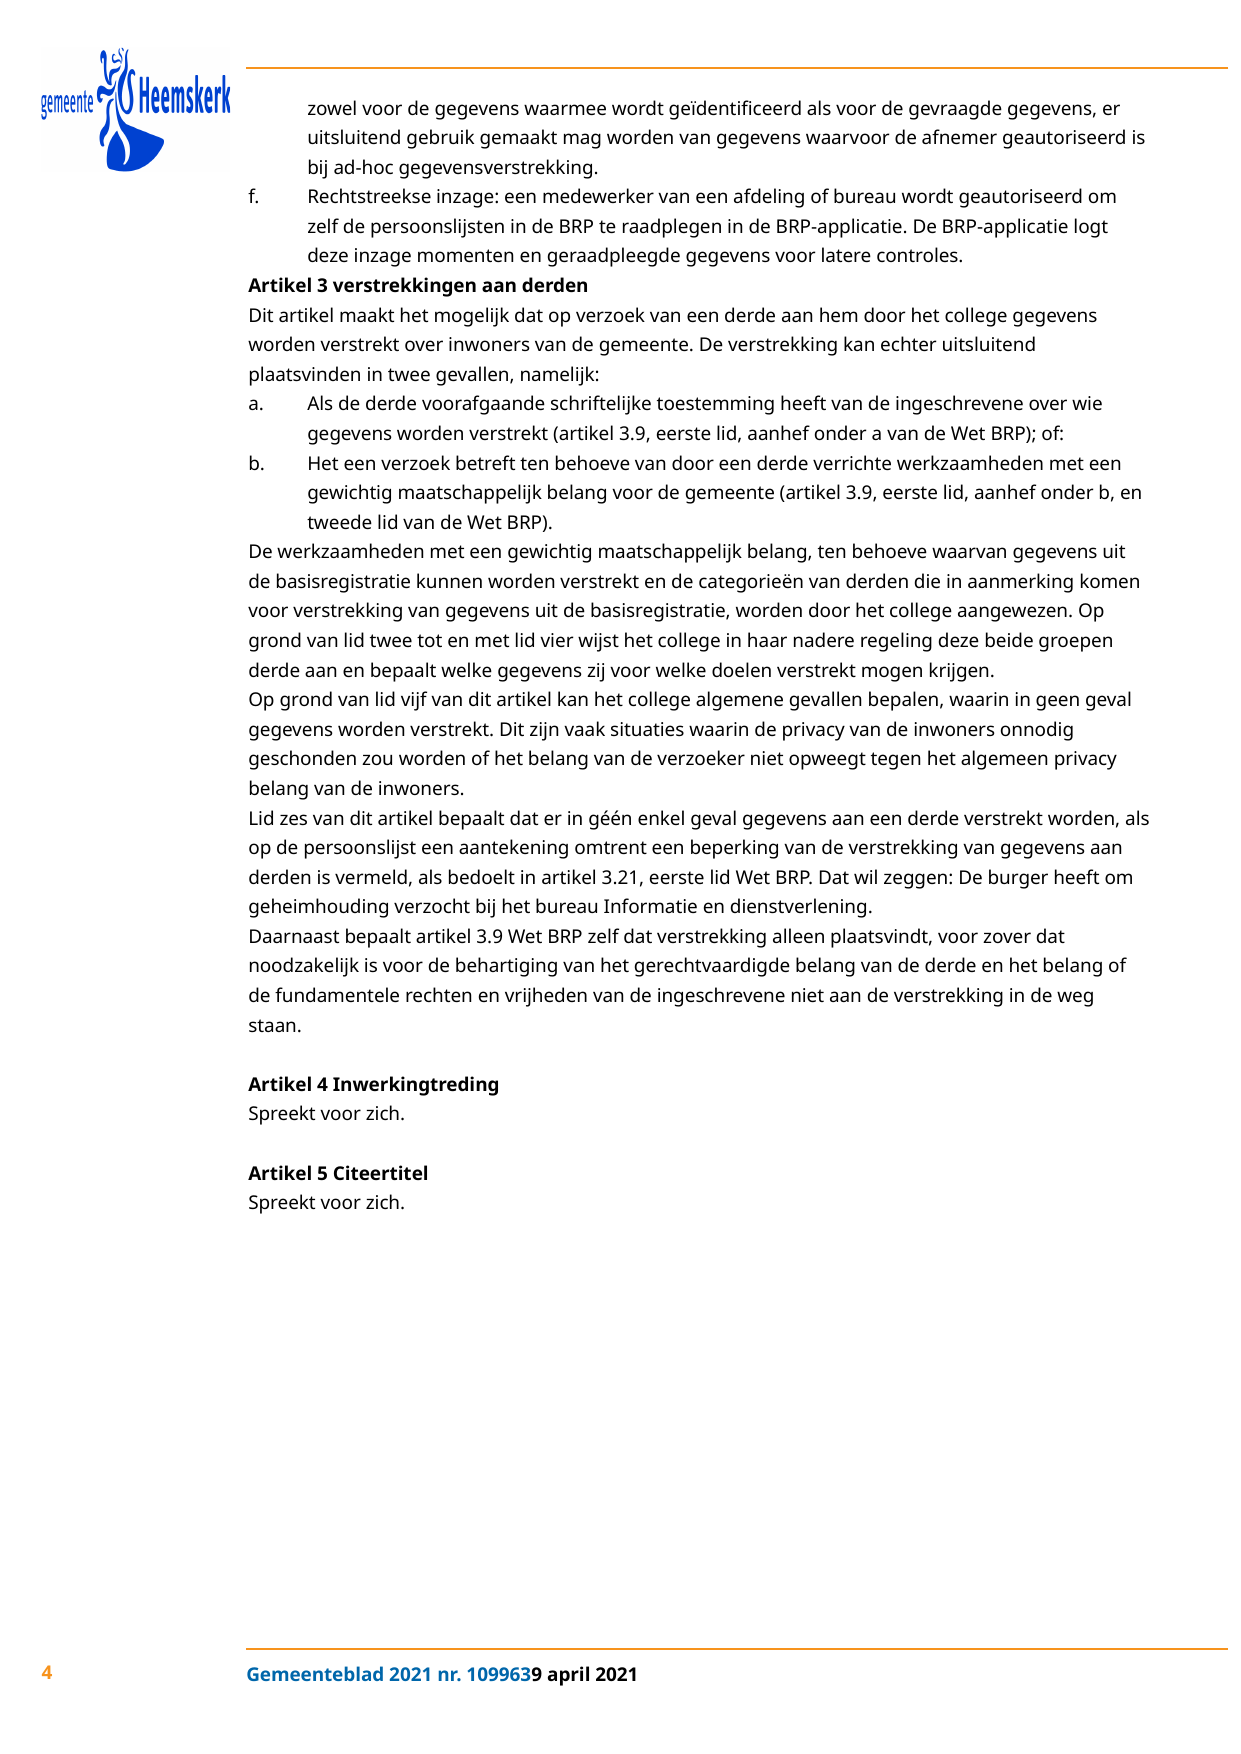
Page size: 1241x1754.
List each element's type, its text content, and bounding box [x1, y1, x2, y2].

text Spreekt voor zich. [248, 1101, 1152, 1126]
list zowel voor de gegevens waarmee wordt geïdentificeerd als voor de gevraagde gegevens, er uitsluitend gebruik gemaakt mag worden van gegevens waarvoor de afnemer geautoriseerd is bij ad-hoc gegevensverstrekking. [248, 95, 1152, 180]
list Als de derde voorafgaande schriftelijke toestemming heeft van de ingeschrevene over wie gegevens worden verstrekt (artikel 3.9, eerste lid, aanhef onder a van de Wet BRP); of: [248, 391, 1152, 446]
text Op grond van lid vijf van dit artikel kan het college algemene gevallen bepalen, waarin in geen geval gegevens worden verstrekt. Dit zijn vaak situaties waarin de privacy van de inwoners onnodig geschonden zou worden of het belang van de verzoeker niet opweegt tegen het algemeen privacy belang van de inwoners. [248, 686, 1152, 801]
text Dit artikel maakt het mogelijk dat op verzoek van een derde aan hem door het college gegevens worden verstrekt over inwoners van de gemeente. De verstrekking kan echter uitsluitend plaatsvinden in twee gevallen, namelijk: [248, 302, 1152, 387]
text Artikel 3 verstrekkingen aan derden [248, 272, 1152, 298]
picture [41, 47, 231, 172]
text De werkzaamheden met een gewichtig maatschappelijk belang, ten behoeve waarvan gegevens uit de basisregistratie kunnen worden verstrekt en de categorieën van derden die in aanmerking komen voor verstrekking van gegevens uit de basisregistratie, worden door het college aangewezen. Op grond van lid twee tot en met lid vier wijst het college in haar nadere regeling deze beide groepen derde aan en bepaalt welke gegevens zij voor welke doelen verstrekt mogen krijgen. [248, 538, 1152, 683]
text Artikel 4 Inwerkingtreding [248, 1071, 1152, 1097]
text Artikel 5 Citeertitel [248, 1160, 1152, 1186]
list Het een verzoek betreft ten behoeve van door een derde verrichte werkzaamheden met een gewichtig maatschappelijk belang voor de gemeente (artikel 3.9, eerste lid, aanhef onder b, en tweede lid van de Wet BRP). [248, 450, 1152, 535]
list Rechtstreekse inzage: een medewerker van een afdeling of bureau wordt geautoriseerd om zelf de persoonslijsten in de BRP te raadplegen in de BRP-applicatie. De BRP-applicatie logt deze inzage momenten en geraadpleegde gegevens voor latere controles. [248, 183, 1152, 268]
text Lid zes van dit artikel bepaalt dat er in géén enkel geval gegevens aan een derde verstrekt worden, als op de persoonslijst een aantekening omtrent een beperking van de verstrekking van gegevens aan derden is vermeld, als bedoelt in artikel 3.21, eerste lid Wet BRP. Dat wil zeggen: De burger heeft om geheimhouding verzocht bij het bureau Informatie en dienstverlening. [248, 805, 1152, 919]
text Spreekt voor zich. [248, 1189, 1152, 1215]
text Daarnaast bepaalt artikel 3.9 Wet BRP zelf dat verstrekking alleen plaatsvindt, voor zover dat noodzakelijk is voor de behartiging van het gerechtvaardigde belang van de derde en het belang of de fundamentele rechten en vrijheden van de ingeschrevene niet aan de verstrekking in de weg staan. [248, 923, 1152, 1038]
